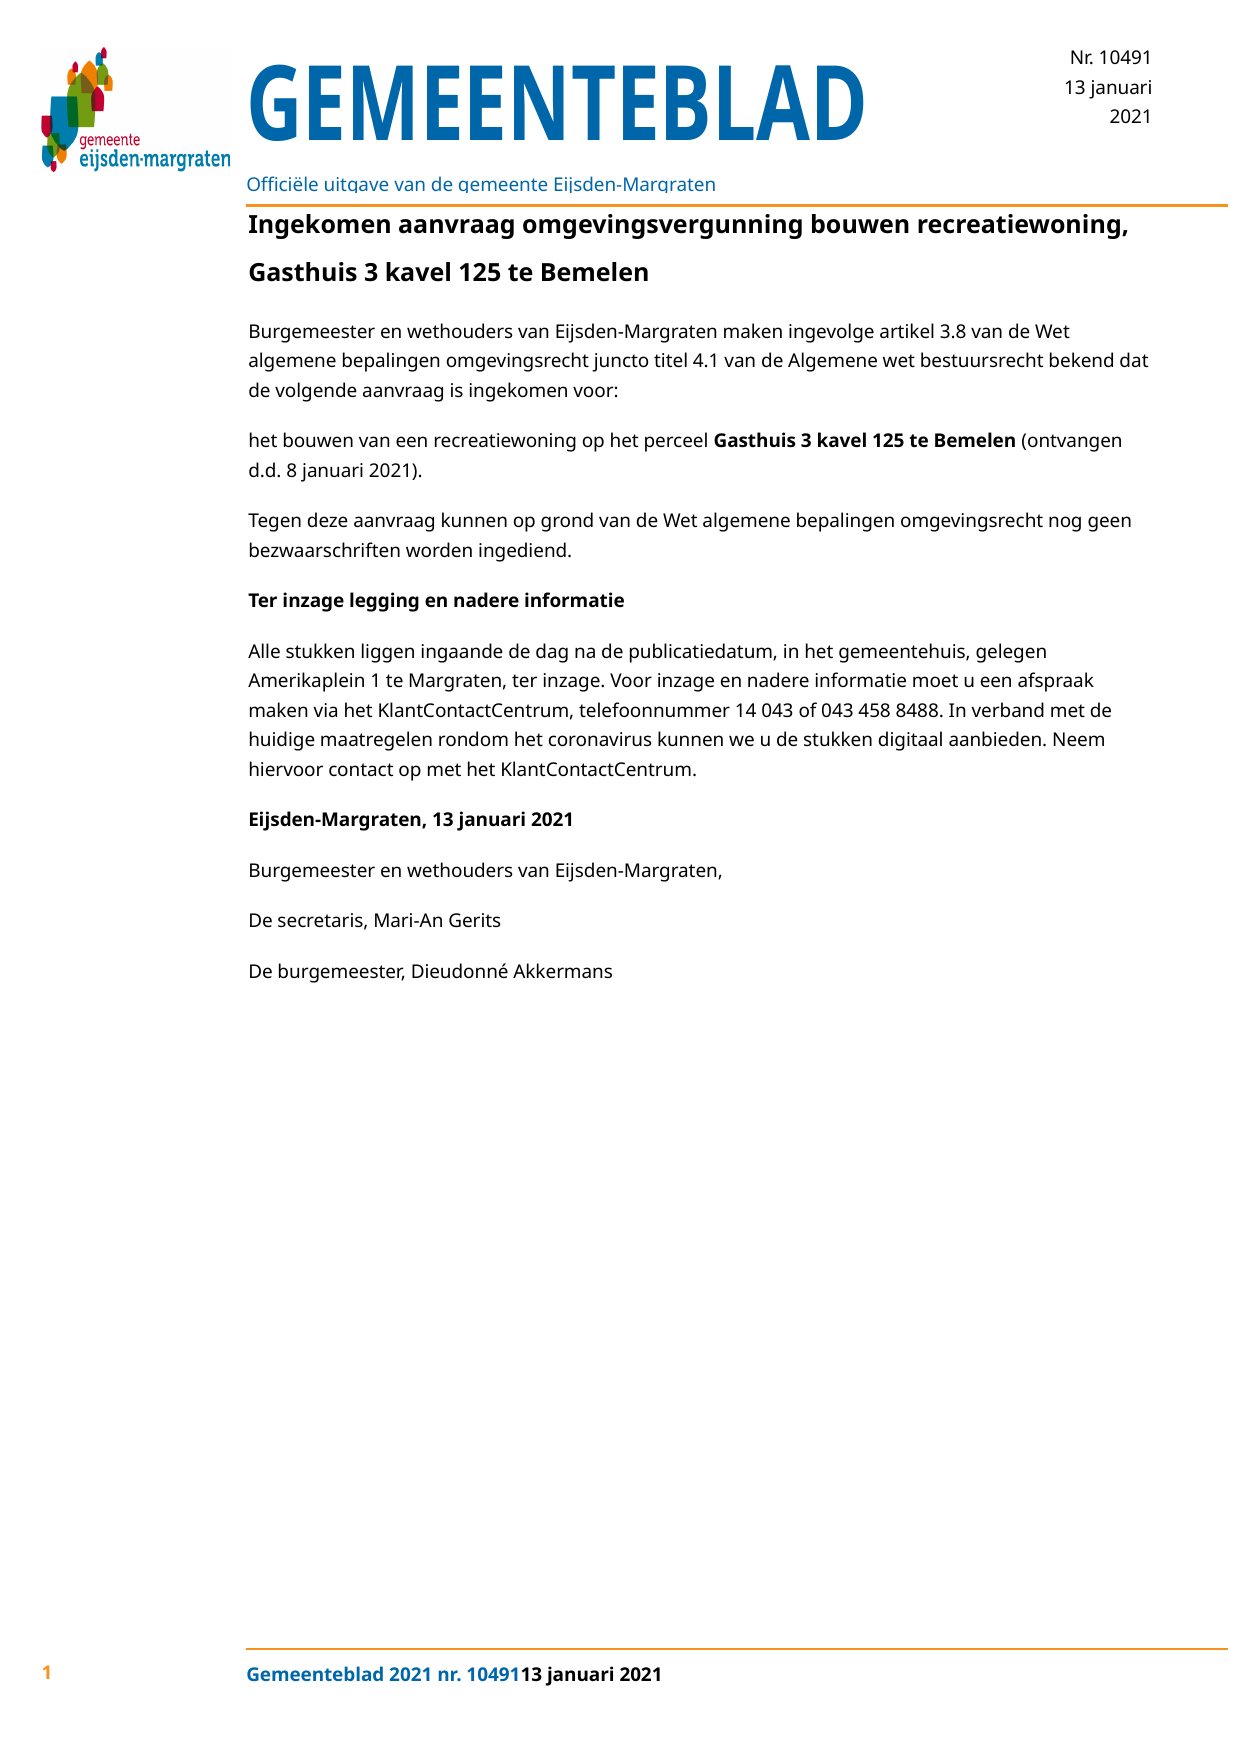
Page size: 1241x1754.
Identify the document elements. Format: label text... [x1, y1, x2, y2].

text Eijsden-Margraten, 13 januari 2021 [248, 807, 1152, 832]
text Burgemeester en wethouders van Eijsden-Margraten maken ingevolge artikel 3.8 van de Wet algemene bepalingen omgevingsrecht juncto titel 4.1 van de Algemene wet bestuursrecht bekend dat de volgende aanvraag is ingekomen voor: [248, 318, 1152, 403]
text Tegen deze aanvraag kunnen op grond van de Wet algemene bepalingen omgevingsrecht nog geen bezwaarschriften worden ingediend. [248, 507, 1152, 563]
text Ter inzage legging en nadere informatie [248, 587, 1152, 613]
text het bouwen van een recreatiewoning op het perceel Gasthuis 3 kavel 125 te Bemelen (ontvangen d.d. 8 januari 2021). [248, 427, 1152, 483]
text De burgemeester, Dieudonné Akkermans [248, 958, 1152, 984]
text De secretaris, Mari-An Gerits [248, 907, 1152, 933]
text Burgemeester en wethouders van Eijsden-Margraten, [248, 857, 1152, 883]
text Ingekomen aanvraag omgevingsvergunning bouwen recreatiewoning, Gasthuis 3 kavel 125 te Bemelen [248, 207, 1152, 288]
text Alle stukken liggen ingaande de dag na de publicatiedatum, in het gemeentehuis, gelegen Amerikaplein 1 te Margraten, ter inzage. Voor inzage en nadere informatie moet u een afspraak maken via het KlantContactCentrum, telefoonnummer 14 043 of 043 458 8488. In verband met de huidige maatregelen rondom het coronavirus kunnen we u de stukken digitaal aanbieden. Neem hiervoor contact op met het KlantContactCentrum. [248, 638, 1152, 782]
picture [41, 47, 231, 172]
